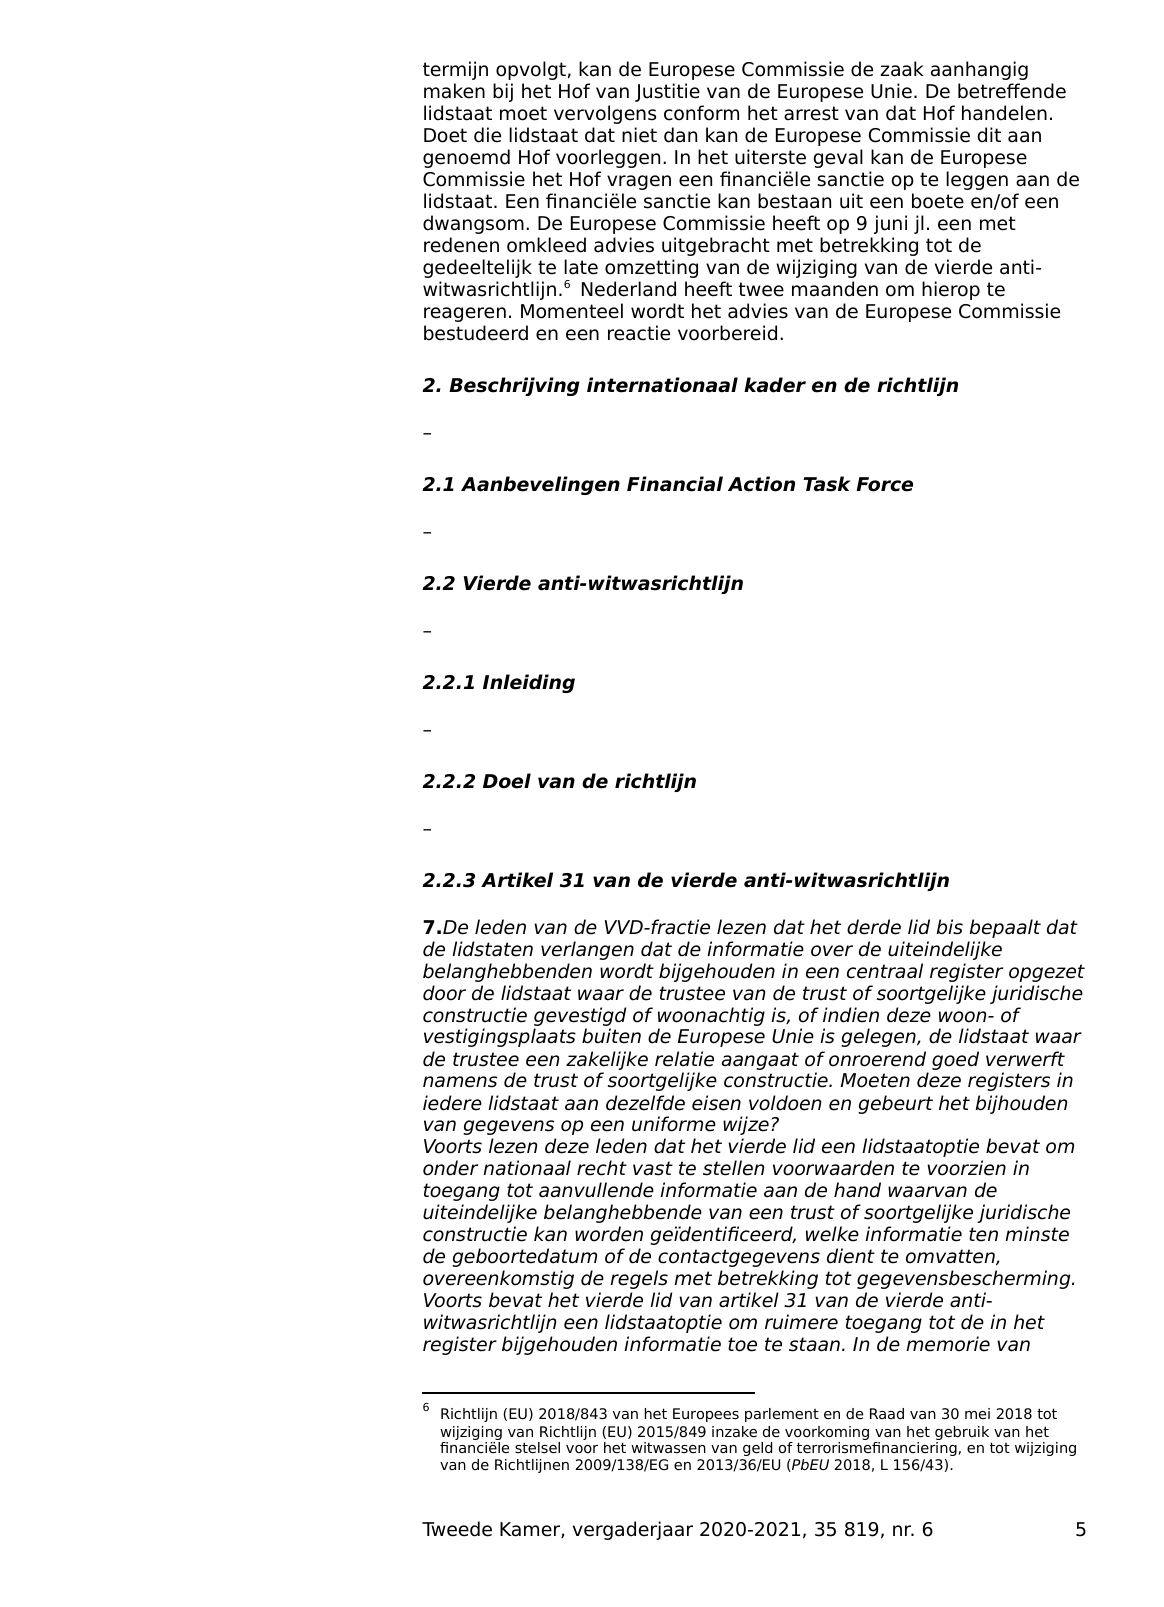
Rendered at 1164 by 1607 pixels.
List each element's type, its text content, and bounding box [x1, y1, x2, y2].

subtitle 2.1 Aanbevelingen Financial Action Task Force [422, 474, 1087, 496]
text – [422, 719, 1087, 741]
text – [422, 521, 1087, 543]
subtitle 2.2.3 Artikel 31 van de vierde anti-witwasrichtlijn [422, 869, 1087, 892]
text Richtlijn (EU) 2018/843 van het Europees parlement en de Raad van 30 mei 2018 tot wijziging van Richtlijn (EU) 2015/849 inzake de voorkoming van het gebruik van het financiële stelsel voor het witwassen van geld of terrorismefinanciering, en tot wijziging van de Richtlijnen 2009/138/EG en 2013/36/EU (PbEU 2018, L 156/43). [422, 1402, 1087, 1474]
subtitle 2.2.1 Inleiding [422, 672, 1087, 694]
text 7.De leden van de VVD-fractie lezen dat het derde lid bis bepaalt dat de lidstaten verlangen dat de informatie over de uiteindelijke belanghebbenden wordt bijgehouden in een centraal register opgezet door de lidstaat waar de trustee van de trust of soortgelijke juridische constructie gevestigd of woonachtig is, of indien deze woon- of vestigingsplaats buiten de Europese Unie is gelegen, de lidstaat waar de trustee een zakelijke relatie aangaat of onroerend goed verwerft namens de trust of soortgelijke constructie. Moeten deze registers in iedere lidstaat aan dezelfde eisen voldoen en gebeurt het bijhouden van gegevens op een uniforme wijze? [422, 917, 1087, 1136]
text – [422, 422, 1087, 444]
subtitle 2. Beschrijving internationaal kader en de richtlijn [422, 375, 1087, 397]
text termijn opvolgt, kan de Europese Commissie de zaak aanhangig maken bij het Hof van Justitie van de Europese Unie. De betreffende lidstaat moet vervolgens conform het arrest van dat Hof handelen. Doet die lidstaat dat niet dan kan de Europese Commissie dit aan genoemd Hof voorleggen. In het uiterste geval kan de Europese Commissie het Hof vragen een financiële sanctie op te leggen aan de lidstaat. Een financiële sanctie kan bestaan uit een boete en/of een dwangsom. De Europese Commissie heeft op 9 juni jl. een met redenen omkleed advies uitgebracht met betrekking tot de gedeeltelijk te late omzetting van de wijziging van de vierde anti-witwasrichtlijn. Nederland heeft twee maanden om hierop te reageren. Momenteel wordt het advies van de Europese Commissie bestudeerd en een reactie voorbereid. [422, 59, 1087, 345]
text Voorts lezen deze leden dat het vierde lid een lidstaatoptie bevat om onder nationaal recht vast te stellen voorwaarden te voorzien in toegang tot aanvullende informatie aan de hand waarvan de uiteindelijke belanghebbende van een trust of soortgelijke juridische constructie kan worden geïdentificeerd, welke informatie ten minste de geboortedatum of de contactgegevens dient te omvatten, overeenkomstig de regels met betrekking tot gegevensbescherming. Voorts bevat het vierde lid van artikel 31 van de vierde anti-witwasrichtlijn een lidstaatoptie om ruimere toegang tot de in het register bijgehouden informatie toe te staan. In de memorie van [422, 1136, 1087, 1356]
text – [422, 620, 1087, 642]
text – [422, 818, 1087, 839]
subtitle 2.2.2 Doel van de richtlijn [422, 771, 1087, 793]
subtitle 2.2 Vierde anti-witwasrichtlijn [422, 573, 1087, 595]
